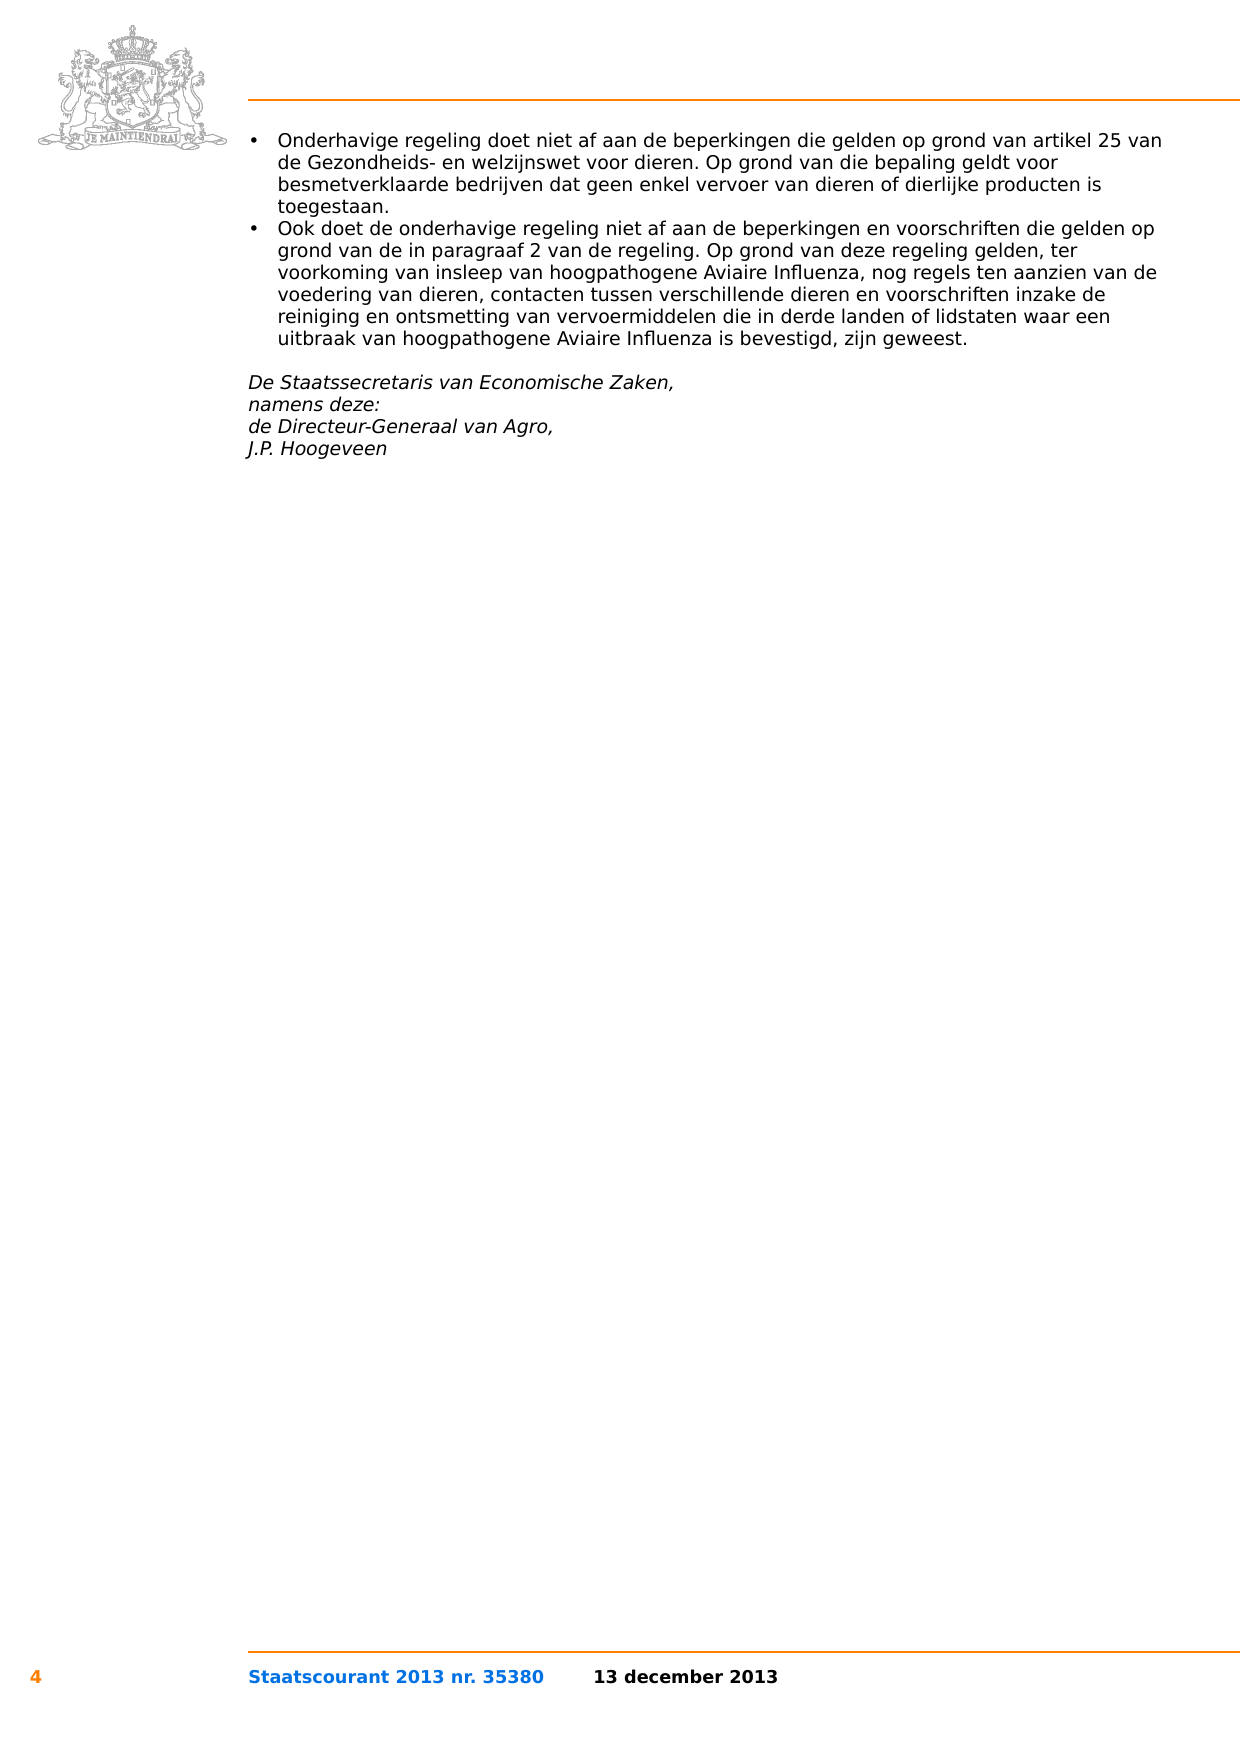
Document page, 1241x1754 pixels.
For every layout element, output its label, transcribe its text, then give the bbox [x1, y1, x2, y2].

text • Ook doet de onderhavige regeling niet af aan de beperkingen en voorschriften die gelden op grond van de in paragraaf 2 van de regeling. Op grond van deze regeling gelden, ter voorkoming van insleep van hoogpathogene Aviaire Influenza, nog regels ten aanzien van de voedering van dieren, contacten tussen verschillende dieren en voorschriften inzake de reiniging en ontsmetting van vervoermiddelen die in derde landen of lidstaten waar een uitbraak van hoogpathogene Aviaire Influenza is bevestigd, zijn geweest. [248, 218, 1163, 350]
text • Onderhavige regeling doet niet af aan de beperkingen die gelden op grond van artikel 25 van de Gezondheids- en welzijnswet voor dieren. Op grond van die bepaling geldt voor besmetverklaarde bedrijven dat geen enkel vervoer van dieren of dierlijke producten is toegestaan. [248, 130, 1163, 218]
text De Staatssecretaris van Economische Zaken, namens deze: de Directeur-Generaal van Agro, J.P. Hoogeveen [248, 372, 1163, 459]
picture [38, 25, 227, 150]
